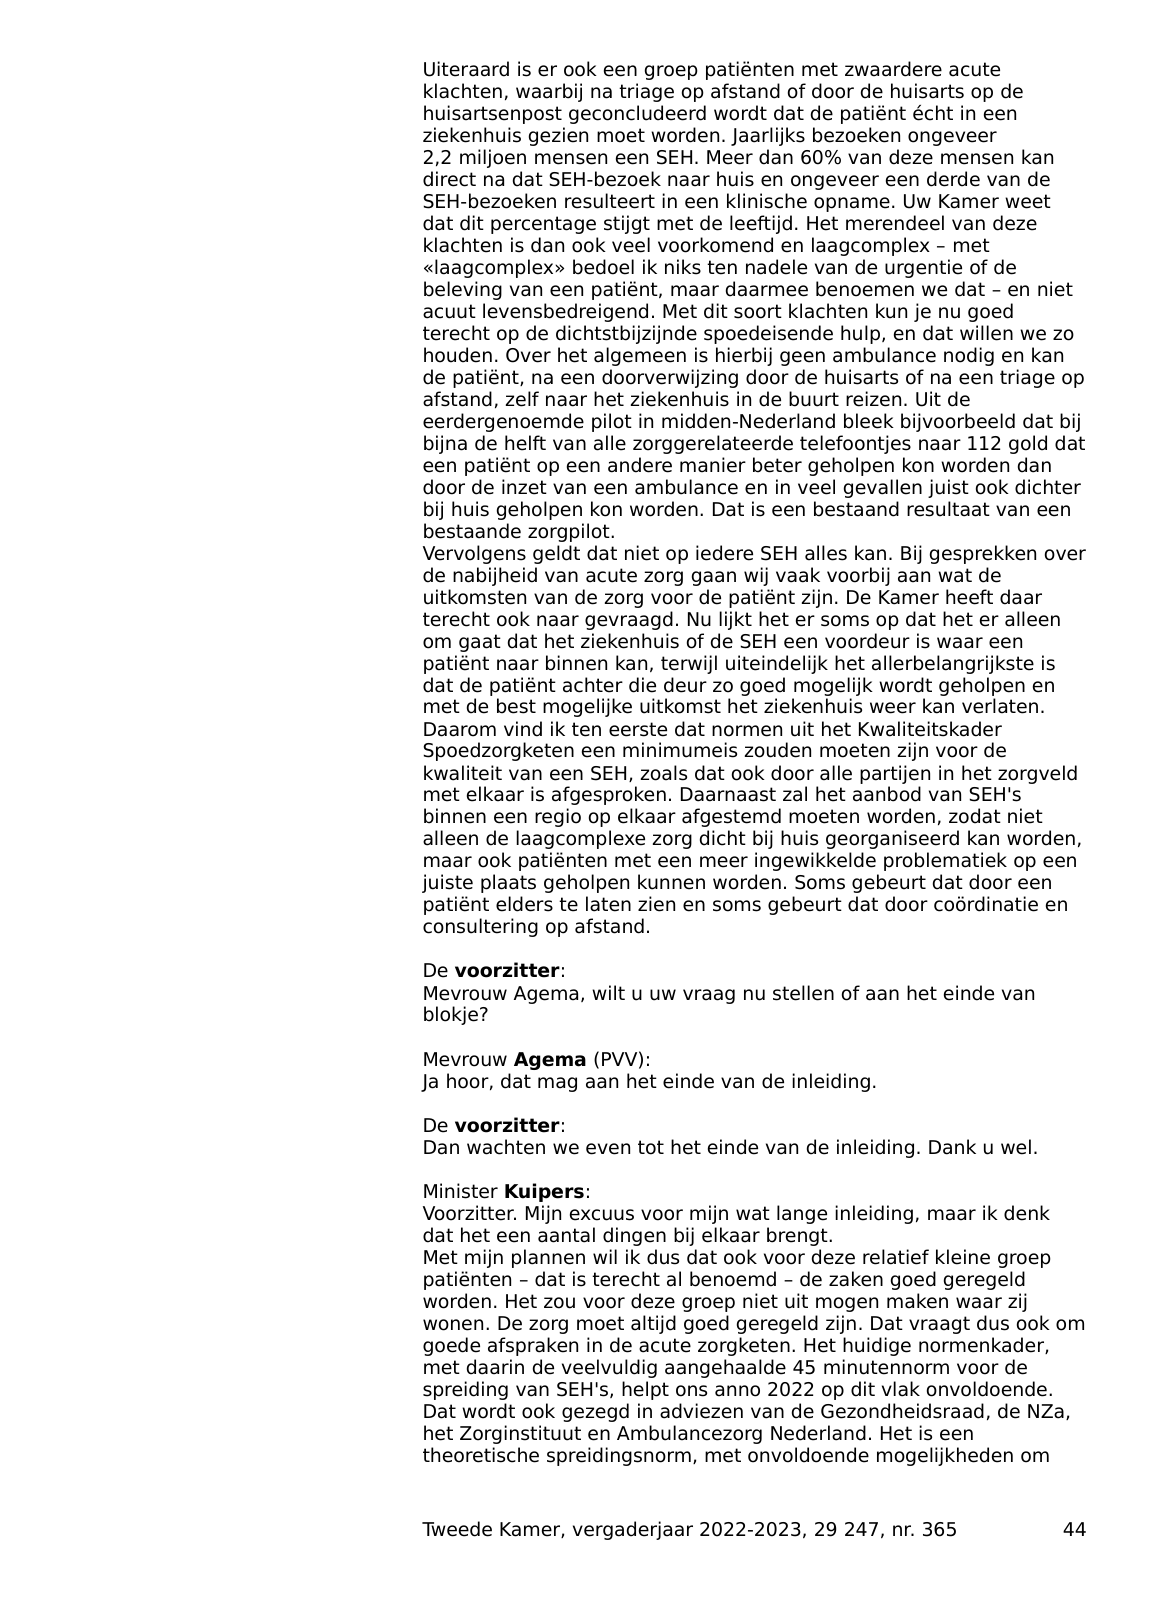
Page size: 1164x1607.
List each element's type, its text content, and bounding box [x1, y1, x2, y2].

text De voorzitter: [422, 1115, 1087, 1137]
text Dan wachten we even tot het einde van de inleiding. Dank u wel. [422, 1137, 1087, 1159]
text Minister Kuipers: [422, 1181, 1087, 1203]
text Mevrouw Agema (PVV): [422, 1048, 1087, 1071]
text Mevrouw Agema, wilt u uw vraag nu stellen of aan het einde van blokje? [422, 982, 1087, 1026]
text Vervolgens geldt dat niet op iedere SEH alles kan. Bij gesprekken over de nabijheid van acute zorg gaan wij vaak voorbij aan wat de uitkomsten van de zorg voor de patiënt zijn. De Kamer heeft daar terecht ook naar gevraagd. Nu lijkt het er soms op dat het er alleen om gaat dat het ziekenhuis of de SEH een voordeur is waar een patiënt naar binnen kan, terwijl uiteindelijk het allerbelangrijkste is dat de patiënt achter die deur zo goed mogelijk wordt geholpen en met de best mogelijke uitkomst het ziekenhuis weer kan verlaten. Daarom vind ik ten eerste dat normen uit het Kwaliteitskader Spoedzorgketen een minimumeis zouden moeten zijn voor de kwaliteit van een SEH, zoals dat ook door alle partijen in het zorgveld met elkaar is afgesproken. Daarnaast zal het aanbod van SEH's binnen een regio op elkaar afgestemd moeten worden, zodat niet alleen de laagcomplexe zorg dicht bij huis georganiseerd kan worden, maar ook patiënten met een meer ingewikkelde problematiek op een juiste plaats geholpen kunnen worden. Soms gebeurt dat door een patiënt elders te laten zien en soms gebeurt dat door coördinatie en consultering op afstand. [422, 543, 1087, 938]
text Met mijn plannen wil ik dus dat ook voor deze relatief kleine groep patiënten – dat is terecht al benoemd – de zaken goed geregeld worden. Het zou voor deze groep niet uit mogen maken waar zij wonen. De zorg moet altijd goed geregeld zijn. Dat vraagt dus ook om goede afspraken in de acute zorgketen. Het huidige normenkader, met daarin de veelvuldig aangehaalde 45 minutennorm voor de spreiding van SEH's, helpt ons anno 2022 op dit vlak onvoldoende. Dat wordt ook gezegd in adviezen van de Gezondheidsraad, de NZa, het Zorginstituut en Ambulancezorg Nederland. Het is een theoretische spreidingsnorm, met onvoldoende mogelijkheden om [422, 1247, 1087, 1467]
text Voorzitter. Mijn excuus voor mijn wat lange inleiding, maar ik denk dat het een aantal dingen bij elkaar brengt. [422, 1203, 1087, 1247]
text Ja hoor, dat mag aan het einde van de inleiding. [422, 1071, 1087, 1092]
text Uiteraard is er ook een groep patiënten met zwaardere acute klachten, waarbij na triage op afstand of door de huisarts op de huisartsenpost geconcludeerd wordt dat de patiënt écht in een ziekenhuis gezien moet worden. Jaarlijks bezoeken ongeveer 2,2 miljoen mensen een SEH. Meer dan 60% van deze mensen kan direct na dat SEH-bezoek naar huis en ongeveer een derde van de SEH-bezoeken resulteert in een klinische opname. Uw Kamer weet dat dit percentage stijgt met de leeftijd. Het merendeel van deze klachten is dan ook veel voorkomend en laagcomplex – met «laagcomplex» bedoel ik niks ten nadele van de urgentie of de beleving van een patiënt, maar daarmee benoemen we dat – en niet acuut levensbedreigend. Met dit soort klachten kun je nu goed terecht op de dichtstbijzijnde spoedeisende hulp, en dat willen we zo houden. Over het algemeen is hierbij geen ambulance nodig en kan de patiënt, na een doorverwijzing door de huisarts of na een triage op afstand, zelf naar het ziekenhuis in de buurt reizen. Uit de eerdergenoemde pilot in midden-Nederland bleek bijvoorbeeld dat bij bijna de helft van alle zorggerelateerde telefoontjes naar 112 gold dat een patiënt op een andere manier beter geholpen kon worden dan door de inzet van een ambulance en in veel gevallen juist ook dichter bij huis geholpen kon worden. Dat is een bestaand resultaat van een bestaande zorgpilot. [422, 59, 1087, 543]
text De voorzitter: [422, 960, 1087, 982]
